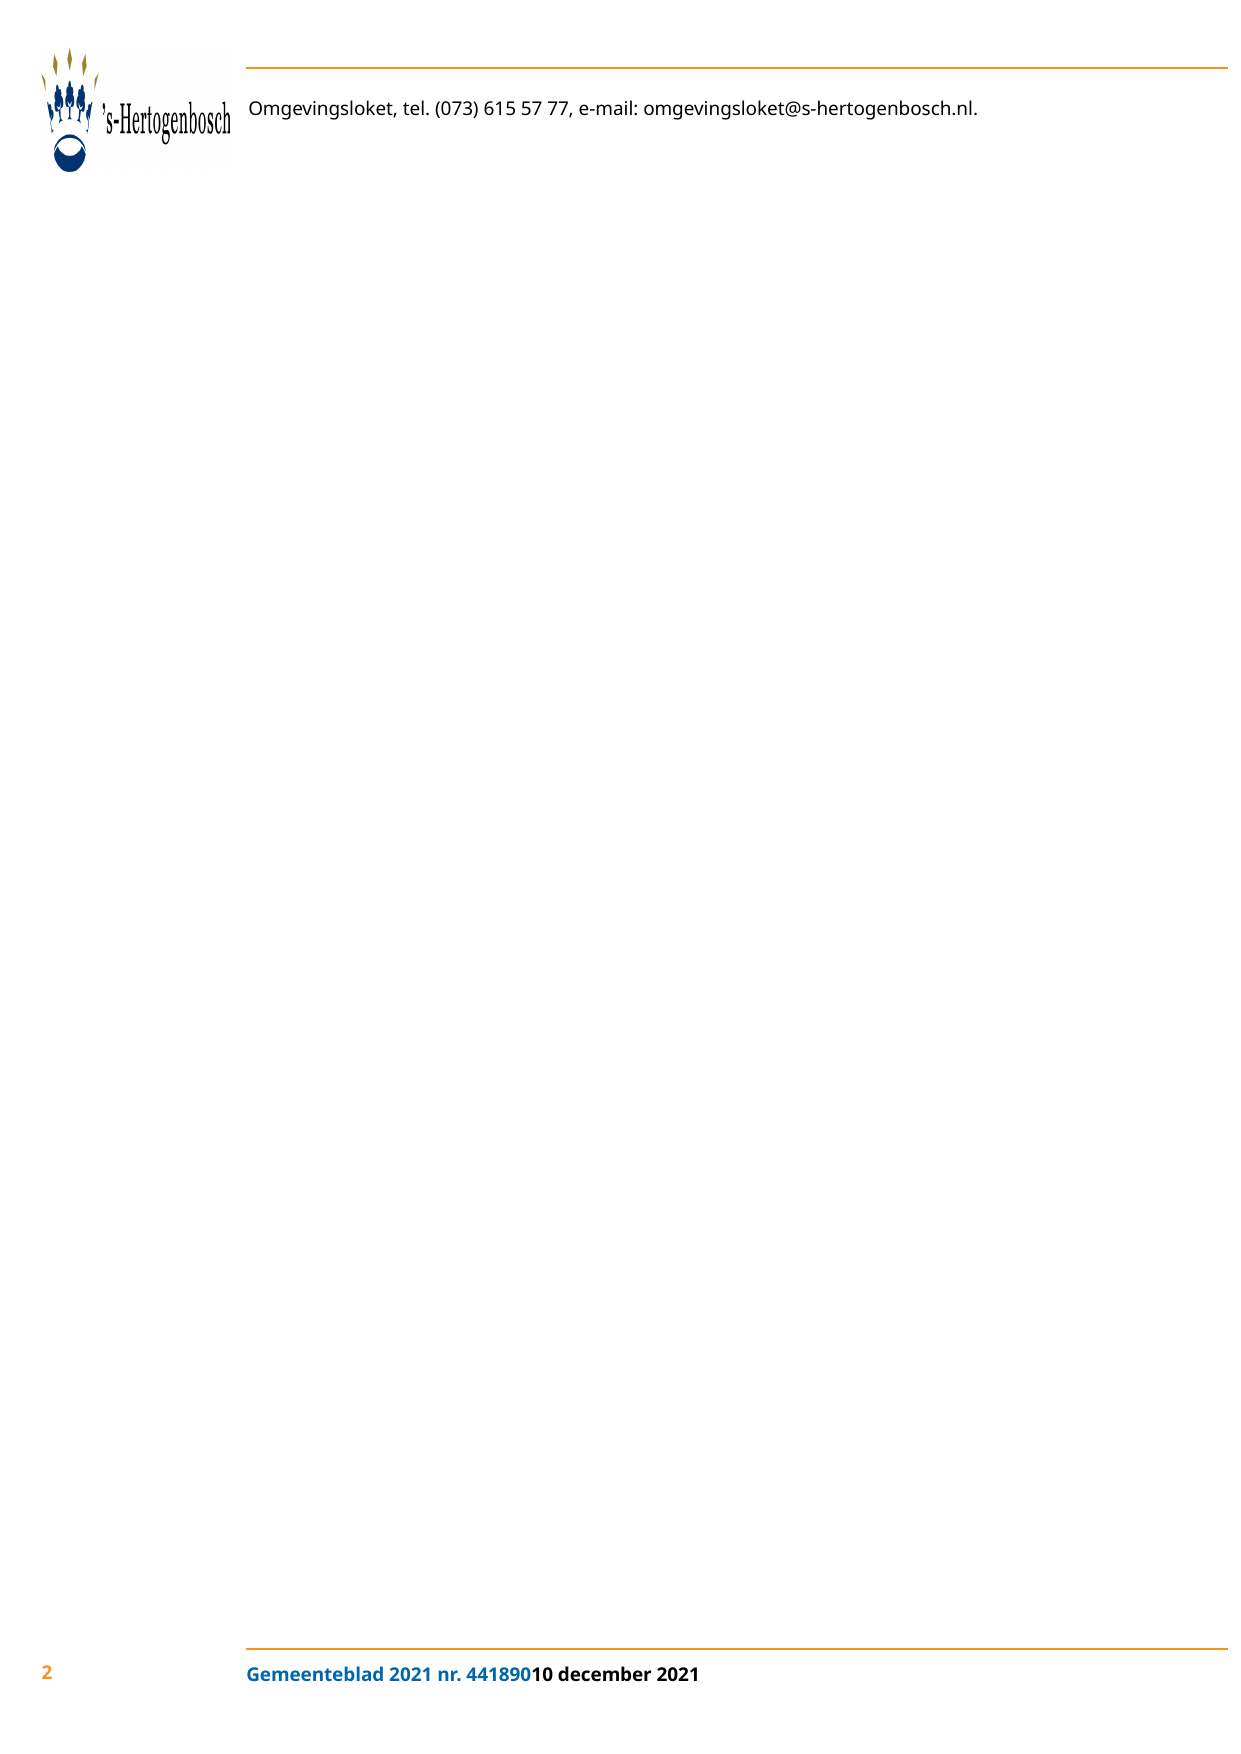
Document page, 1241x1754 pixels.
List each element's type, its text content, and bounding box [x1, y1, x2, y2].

picture [41, 47, 231, 172]
text Omgevingsloket, tel. (073) 615 57 77, e-mail: omgevingsloket@s-hertogenbosch.nl. [248, 95, 1152, 121]
